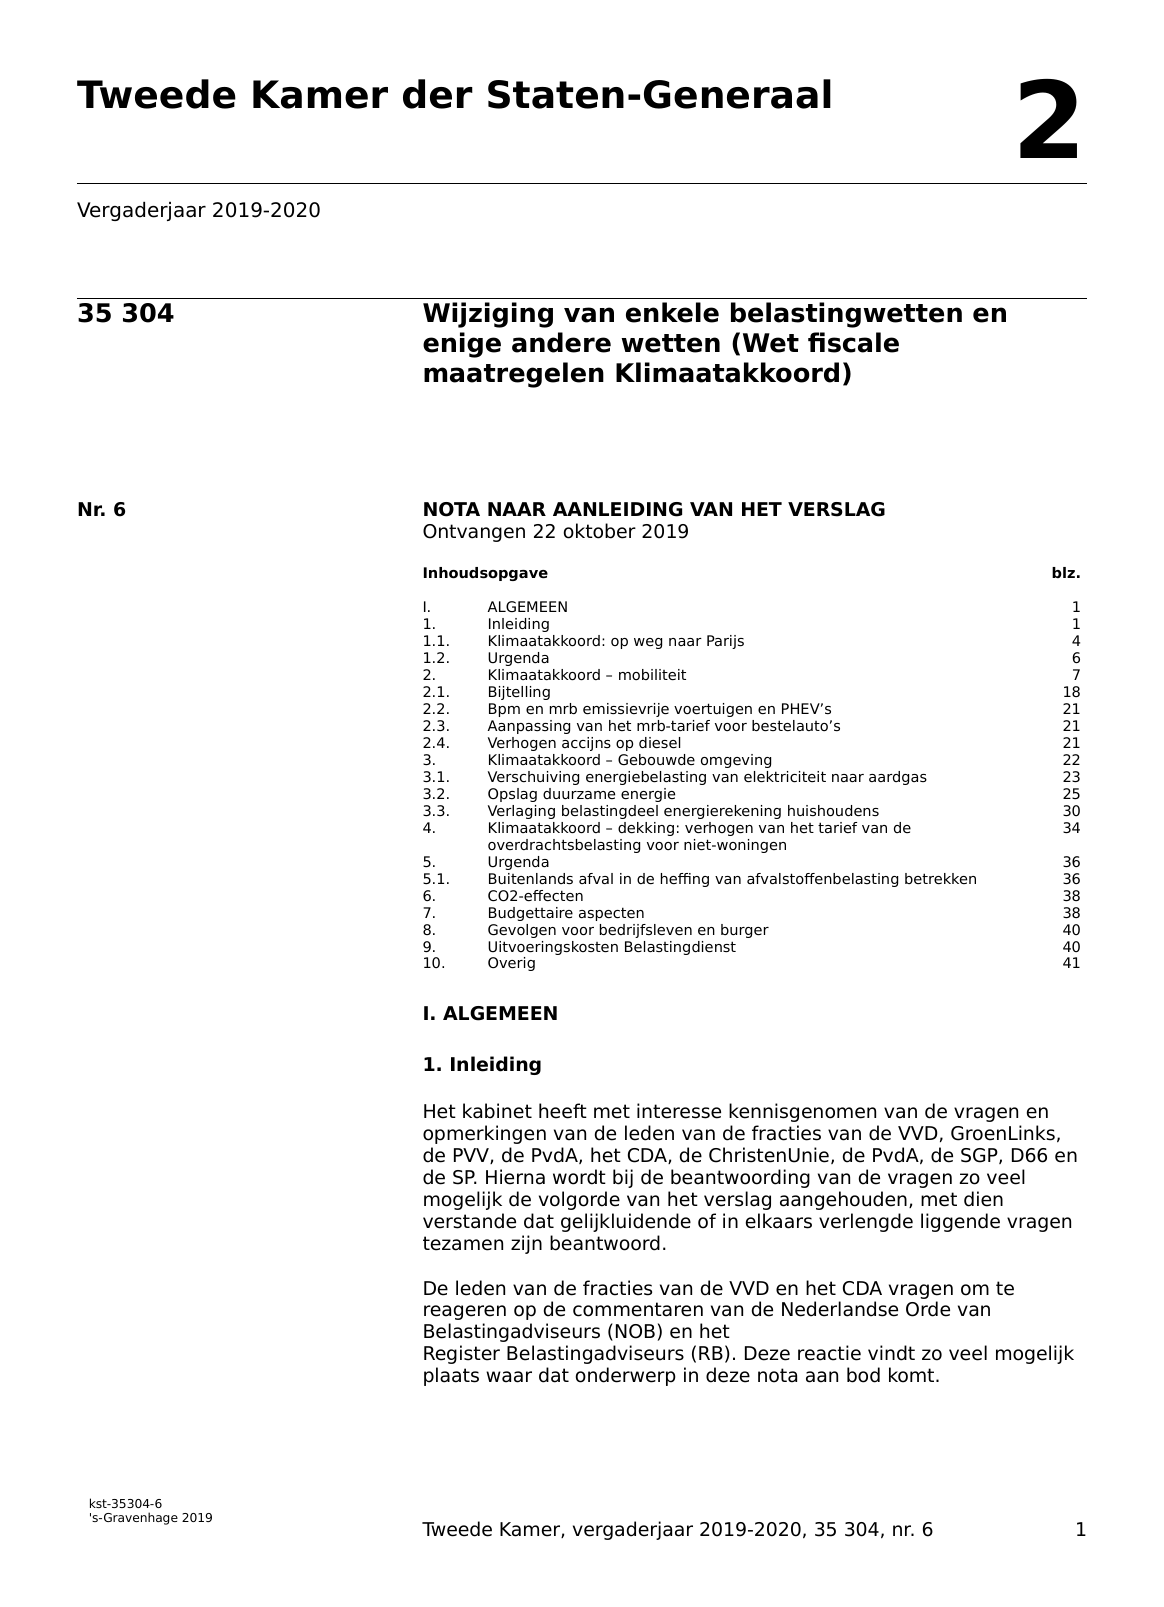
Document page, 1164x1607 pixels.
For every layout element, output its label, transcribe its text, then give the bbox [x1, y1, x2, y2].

table_cell 30 [993, 803, 1087, 819]
table_cell 4. [422, 820, 481, 853]
table_cell Klimaatakkoord: op weg naar Parijs [481, 633, 993, 650]
table_cell 7 [993, 667, 1087, 684]
table_cell 25 [993, 786, 1087, 803]
table_cell 21 [993, 701, 1087, 718]
table_cell [422, 582, 481, 599]
table_cell 41 [993, 955, 1087, 972]
table_cell Opslag duurzame energie [481, 786, 993, 803]
table_cell 2.4. [422, 735, 481, 752]
table_cell Verlaging belastingdeel energierekening huishoudens [481, 803, 993, 819]
table_cell Bijtelling [481, 684, 993, 701]
table_cell Vergaderjaar 2019-2020 [77, 184, 1087, 298]
text 's-Gravenhage 2019 [88, 1511, 323, 1525]
table_cell 2.1. [422, 684, 481, 701]
table_cell Uitvoeringskosten Belastingdienst [481, 939, 993, 955]
table_cell 23 [993, 769, 1087, 786]
subtitle Nr. 6 NOTA NAAR AANLEIDING VAN HET VERSLAG [77, 499, 1087, 521]
table_cell Inleiding [481, 616, 993, 633]
table_cell 6. [422, 888, 481, 904]
table_cell Buitenlands afval in de heffing van afvalstoffenbelasting betrekken [481, 871, 993, 887]
table_cell 6 [993, 650, 1087, 667]
table_cell 21 [993, 735, 1087, 752]
table_cell 3.3. [422, 803, 481, 819]
table_cell 9. [422, 939, 481, 955]
table_cell ALGEMEEN [481, 599, 993, 616]
table_cell 36 [993, 871, 1087, 887]
table_cell 3. [422, 752, 481, 769]
table_cell Klimaatakkoord – mobiliteit [481, 667, 993, 684]
text kst-35304-6 [88, 1497, 323, 1511]
table_cell Overig [481, 955, 993, 972]
table_cell Urgenda [481, 854, 993, 871]
table_cell Bpm en mrb emissievrije voertuigen en PHEV’s [481, 701, 993, 718]
table_header Inhoudsopgave [422, 565, 993, 582]
table_cell 36 [993, 854, 1087, 871]
table_cell Urgenda [481, 650, 993, 667]
table_cell 3.1. [422, 769, 481, 786]
table_cell 22 [993, 752, 1087, 769]
table_cell 40 [993, 939, 1087, 955]
table_cell 10. [422, 955, 481, 972]
subtitle 35 304 Wijziging van enkele belastingwetten en enige andere wetten (Wet fiscale maatregelen Klimaatakkoord) [77, 299, 1087, 388]
table_cell 3.2. [422, 786, 481, 803]
table_cell 4 [993, 633, 1087, 650]
table_cell Verschuiving energiebelasting van elektriciteit naar aardgas [481, 769, 993, 786]
table_cell [993, 582, 1087, 599]
table_cell 1.2. [422, 650, 481, 667]
table_cell 1.1. [422, 633, 481, 650]
table_cell 1 [993, 616, 1087, 633]
table_cell Budgettaire aspecten [481, 905, 993, 921]
table_cell 2.3. [422, 718, 481, 735]
table_cell 34 [993, 820, 1087, 853]
table_cell 8. [422, 921, 481, 938]
table_header blz. [993, 565, 1087, 582]
table_cell Verhogen accijns op diesel [481, 735, 993, 752]
table_cell 5. [422, 854, 481, 871]
table_cell Klimaatakkoord – dekking: verhogen van het tarief van de overdrachtsbelasting voor niet-woningen [481, 820, 993, 853]
table_cell [481, 582, 993, 599]
table_cell Gevolgen voor bedrijfsleven en burger [481, 921, 993, 938]
text Het kabinet heeft met interesse kennisgenomen van de vragen en opmerkingen van de leden van de fracties van de VVD, GroenLinks, de PVV, de PvdA, het CDA, de ChristenUnie, de PvdA, de SGP, D66 en de SP. Hierna wordt bij de beantwoording van de vragen zo veel mogelijk de volgorde van het verslag aangehouden, met dien verstande dat gelijkluidende of in elkaars verlengde liggende vragen tezamen zijn beantwoord. [422, 1101, 1087, 1255]
table_cell Klimaatakkoord – Gebouwde omgeving [481, 752, 993, 769]
table_cell 21 [993, 718, 1087, 735]
table_header 2 [886, 59, 1087, 183]
text Ontvangen 22 oktober 2019 [422, 521, 1087, 543]
table_cell 5.1. [422, 871, 481, 887]
text Register Belastingadviseurs (RB). Deze reactie vindt zo veel mogelijk plaats waar dat onderwerp in deze nota aan bod komt. [422, 1343, 1087, 1387]
table_cell 38 [993, 888, 1087, 904]
table_cell 38 [993, 905, 1087, 921]
subtitle I. ALGEMEEN [422, 1002, 1087, 1024]
table_cell 7. [422, 905, 481, 921]
table_cell 1. [422, 616, 481, 633]
table_cell 2. [422, 667, 481, 684]
table_header Tweede Kamer der Staten-Generaal [77, 59, 886, 183]
table_cell I. [422, 599, 481, 616]
table_cell 18 [993, 684, 1087, 701]
table_cell 2.2. [422, 701, 481, 718]
table_cell Aanpassing van het mrb-tarief voor bestelauto’s [481, 718, 993, 735]
table_cell 40 [993, 921, 1087, 938]
text De leden van de fracties van de VVD en het CDA vragen om te reageren op de commentaren van de Nederlandse Orde van Belastingadviseurs (NOB) en het [422, 1277, 1087, 1343]
table_cell CO2-effecten [481, 888, 993, 904]
table_cell 1 [993, 599, 1087, 616]
subtitle 1. Inleiding [422, 1054, 1087, 1076]
